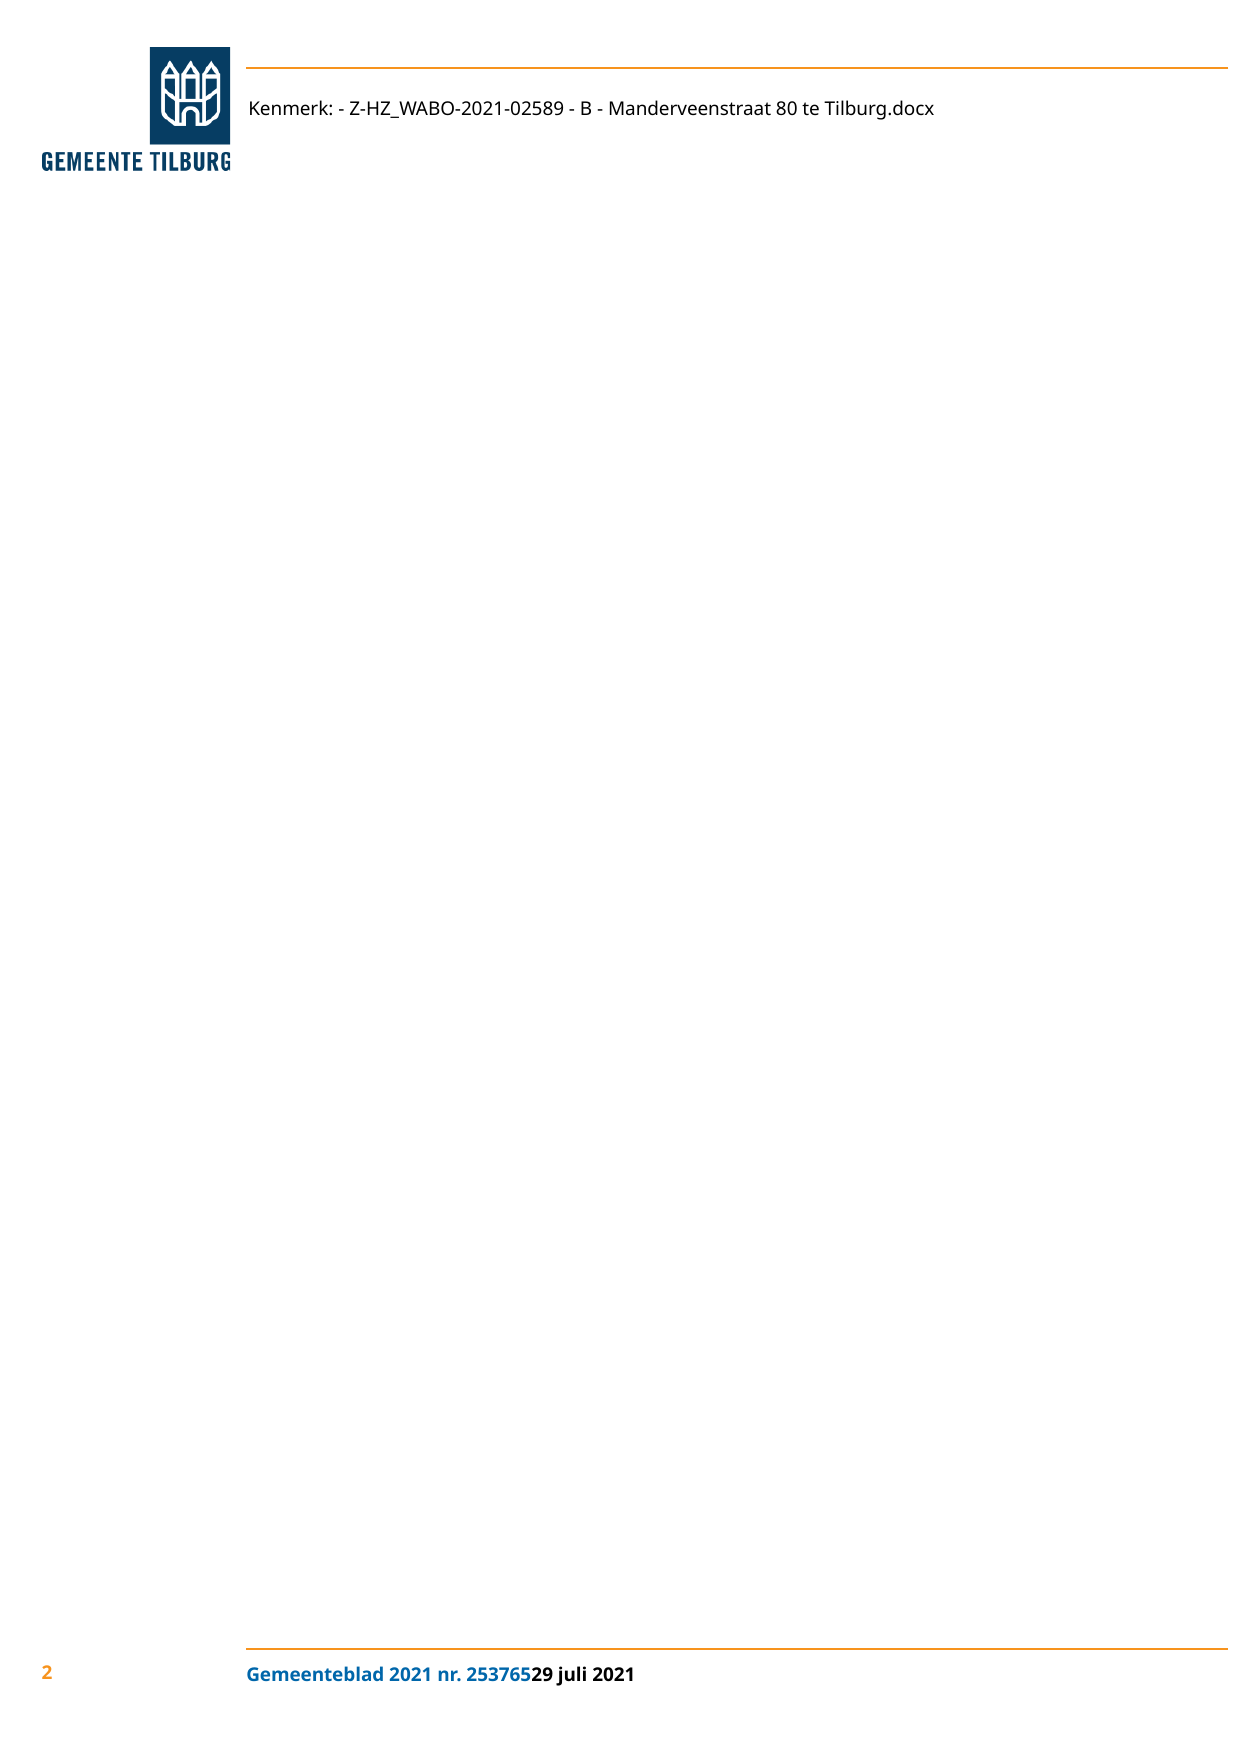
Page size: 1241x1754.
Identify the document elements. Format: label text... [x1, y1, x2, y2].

text Kenmerk: - Z-HZ_WABO-2021-02589 - B - Manderveenstraat 80 te Tilburg.docx [248, 95, 1152, 121]
picture [41, 47, 231, 172]
